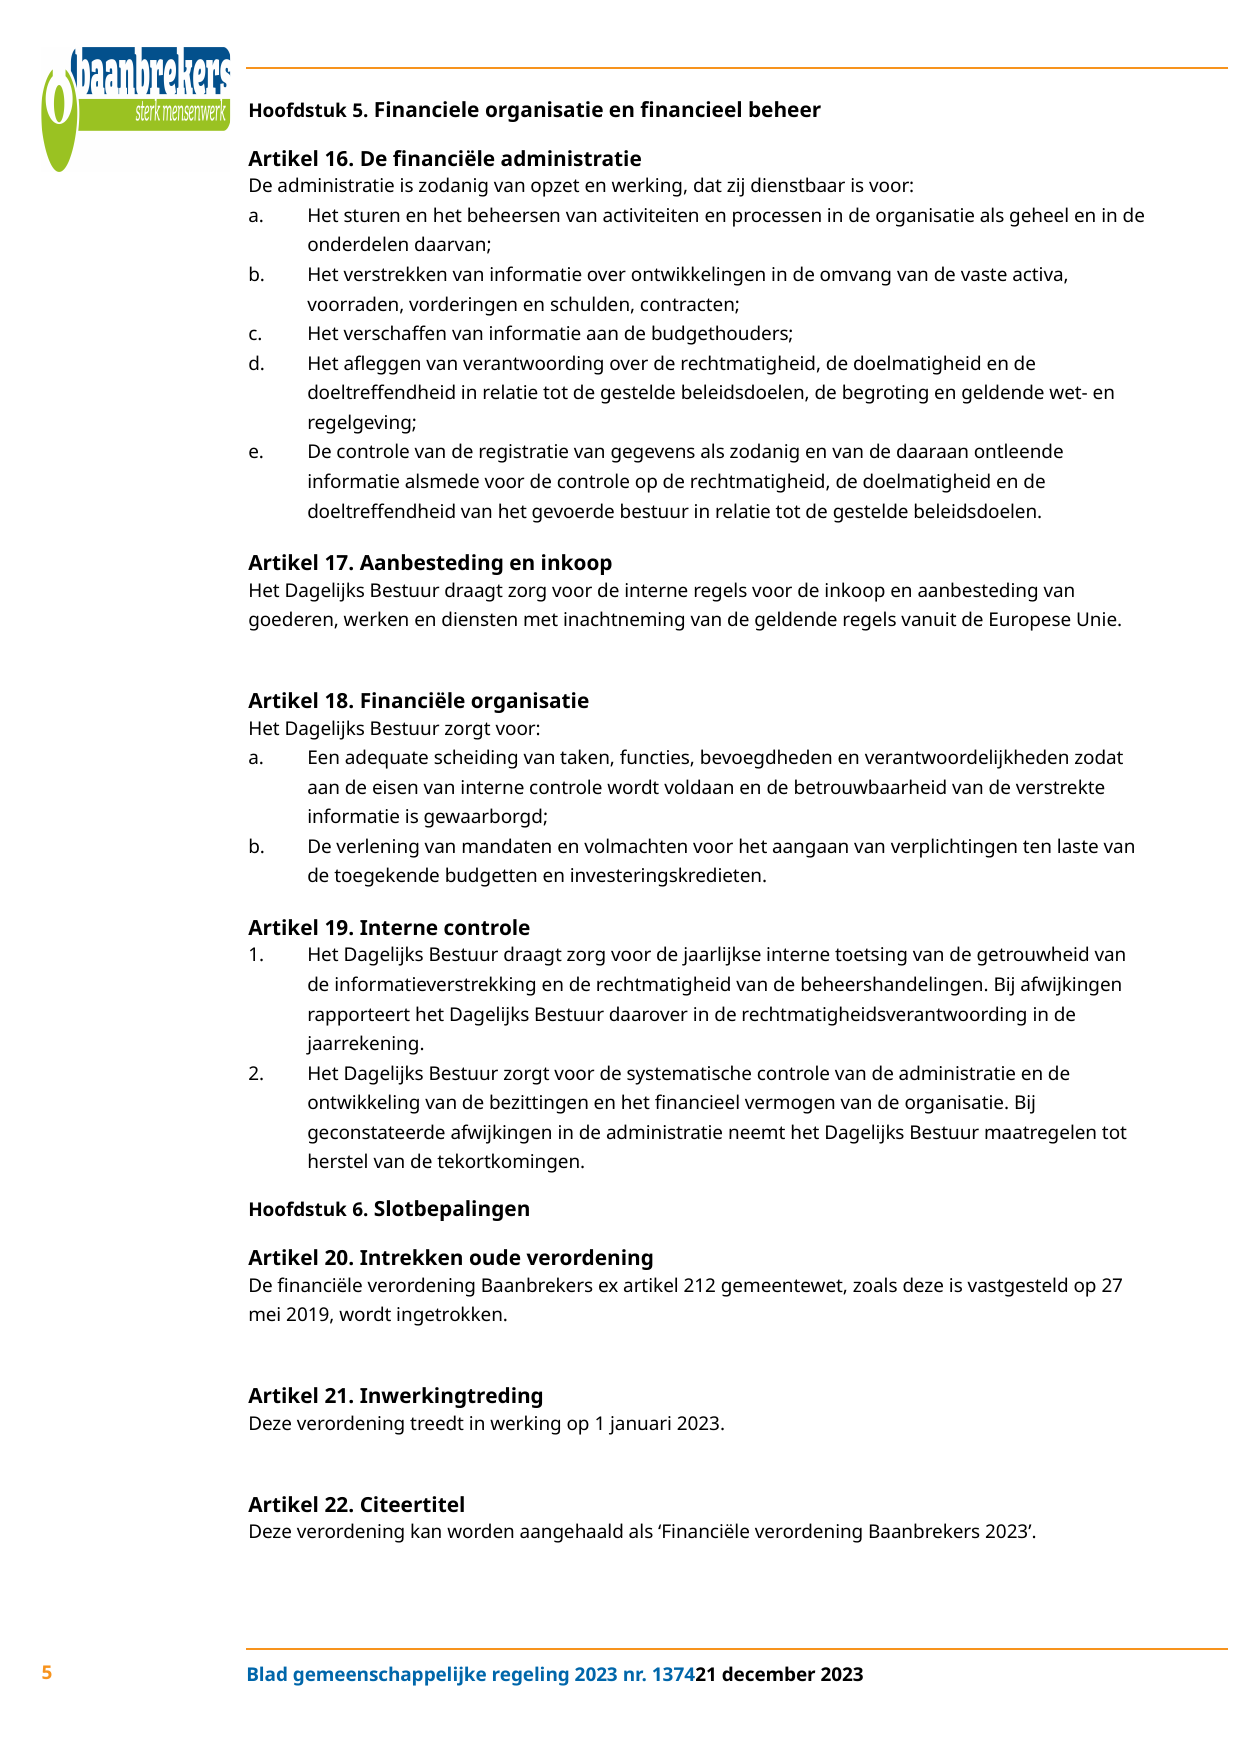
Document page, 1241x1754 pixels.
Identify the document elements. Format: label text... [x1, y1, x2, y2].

text Hoofdstuk 6. Slotbepalingen [248, 1194, 1152, 1223]
list Het Dagelijks Bestuur draagt zorg voor de jaarlijkse interne toetsing van de getrouwheid van de informatieverstrekking en de rechtmatigheid van de beheershandelingen. Bij afwijkingen rapporteert het Dagelijks Bestuur daarover in de rechtmatigheidsverantwoording in de jaarrekening. [248, 942, 1152, 1056]
text Het Dagelijks Bestuur draagt zorg voor de interne regels voor de inkoop en aanbesteding van goederen, werken en diensten met inachtneming van de geldende regels vanuit de Europese Unie. [248, 577, 1152, 632]
text Artikel 20. Intrekken oude verordening [248, 1243, 1152, 1272]
text Hoofdstuk 5. Financiele organisatie en financieel beheer [248, 95, 1152, 123]
list Het verstrekken van informatie over ontwikkelingen in de omvang van de vaste activa, voorraden, vorderingen en schulden, contracten; [248, 261, 1152, 317]
text Deze verordening treedt in werking op 1 januari 2023. [248, 1410, 1152, 1436]
list Een adequate scheiding van taken, functies, bevoegdheden en verantwoordelijkheden zodat aan de eisen van interne controle wordt voldaan en de betrouwbaarheid van de verstrekte informatie is gewaarborgd; [248, 744, 1152, 829]
text Artikel 17. Aanbesteding en inkoop [248, 548, 1152, 577]
picture [41, 47, 231, 172]
list De controle van de registratie van gegevens als zodanig en van de daaraan ontleende informatie alsmede voor de controle op de rechtmatigheid, de doelmatigheid en de doeltreffendheid van het gevoerde bestuur in relatie tot de gestelde beleidsdoelen. [248, 439, 1152, 524]
text Artikel 19. Interne controle [248, 913, 1152, 942]
list Het afleggen van verantwoording over de rechtmatigheid, de doelmatigheid en de doeltreffendheid in relatie tot de gestelde beleidsdoelen, de begroting en geldende wet- en regelgeving; [248, 350, 1152, 435]
list Het sturen en het beheersen van activiteiten en processen in de organisatie als geheel en in de onderdelen daarvan; [248, 202, 1152, 257]
text Artikel 16. De financiële administratie [248, 144, 1152, 172]
text Artikel 21. Inwerkingtreding [248, 1382, 1152, 1410]
list Het verschaffen van informatie aan de budgethouders; [248, 320, 1152, 346]
text Artikel 18. Financiële organisatie [248, 686, 1152, 715]
text De administratie is zodanig van opzet en werking, dat zij dienstbaar is voor: [248, 172, 1152, 198]
text Artikel 22. Citeertitel [248, 1490, 1152, 1518]
list Het Dagelijks Bestuur zorgt voor de systematische controle van de administratie en de ontwikkeling van de bezittingen en het financieel vermogen van de organisatie. Bij geconstateerde afwijkingen in de administratie neemt het Dagelijks Bestuur maatregelen tot herstel van de tekortkomingen. [248, 1060, 1152, 1174]
text Het Dagelijks Bestuur zorgt voor: [248, 715, 1152, 741]
text De financiële verordening Baanbrekers ex artikel 212 gemeentewet, zoals deze is vastgesteld op 27 mei 2019, wordt ingetrokken. [248, 1272, 1152, 1327]
text Deze verordening kan worden aangehaald als ‘Financiële verordening Baanbrekers 2023’. [248, 1518, 1152, 1544]
list De verlening van mandaten en volmachten voor het aangaan van verplichtingen ten laste van de toegekende budgetten en investeringskredieten. [248, 833, 1152, 888]
